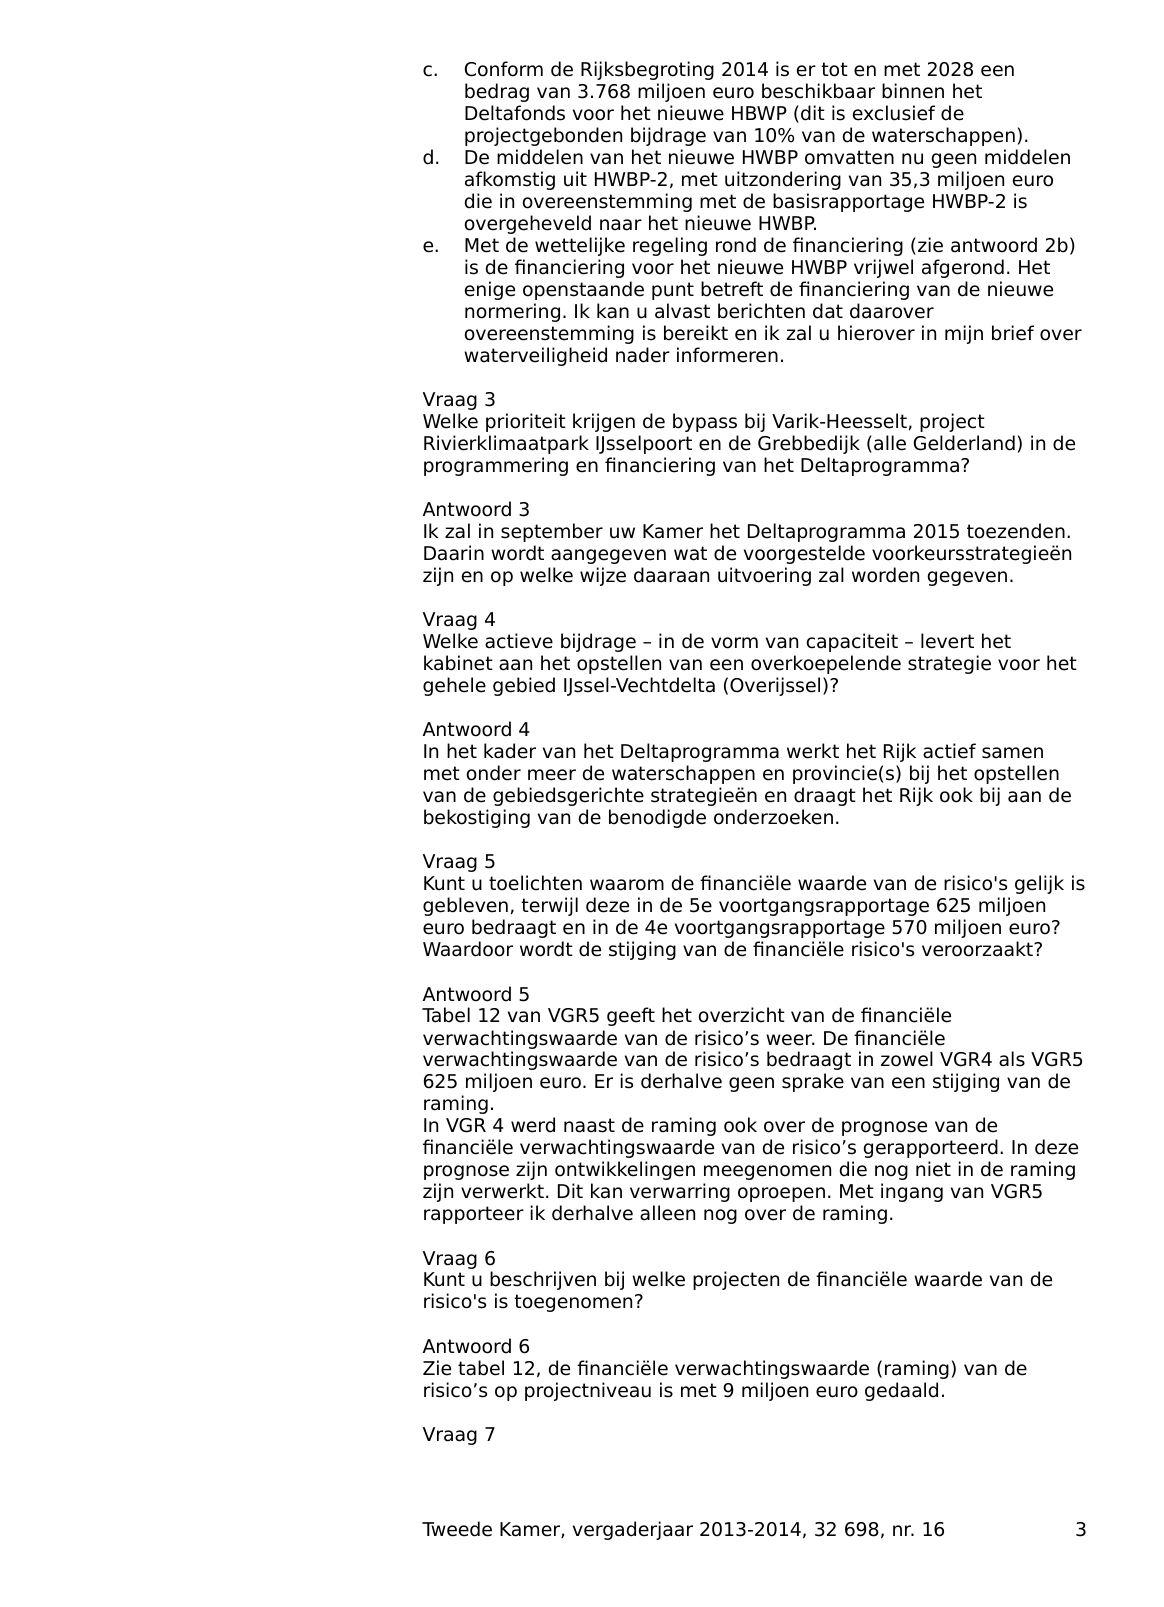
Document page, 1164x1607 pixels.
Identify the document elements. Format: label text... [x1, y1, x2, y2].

text Welke prioriteit krijgen de bypass bij Varik-Heesselt, project Rivierklimaatpark IJsselpoort en de Grebbedijk (alle Gelderland) in de programmering en financiering van het Deltaprogramma? [422, 411, 1087, 477]
text Vraag 4 [422, 609, 1087, 631]
text Vraag 5 [422, 851, 1087, 873]
text Zie tabel 12, de financiële verwachtingswaarde (raming) van de risico’s op projectniveau is met 9 miljoen euro gedaald. [422, 1357, 1087, 1401]
text Kunt u toelichten waarom de financiële waarde van de risico's gelijk is gebleven, terwijl deze in de 5e voortgangsrapportage 625 miljoen euro bedraagt en in de 4e voortgangsrapportage 570 miljoen euro? Waardoor wordt de stijging van de financiële risico's veroorzaakt? [422, 873, 1087, 961]
text Antwoord 3 [422, 499, 1087, 521]
text d. De middelen van het nieuwe HWBP omvatten nu geen middelen afkomstig uit HWBP-2, met uitzondering van 35,3 miljoen euro die in overeenstemming met de basisrapportage HWBP-2 is overgeheveld naar het nieuwe HWBP. [422, 147, 1087, 235]
text Vraag 7 [422, 1424, 1087, 1446]
text In VGR 4 werd naast de raming ook over de prognose van de financiële verwachtingswaarde van de risico’s gerapporteerd. In deze prognose zijn ontwikkelingen meegenomen die nog niet in de raming zijn verwerkt. Dit kan verwarring oproepen. Met ingang van VGR5 rapporteer ik derhalve alleen nog over de raming. [422, 1115, 1087, 1225]
text Kunt u beschrijven bij welke projecten de financiële waarde van de risico's is toegenomen? [422, 1269, 1087, 1313]
text Antwoord 4 [422, 719, 1087, 741]
text e. Met de wettelijke regeling rond de financiering (zie antwoord 2b) is de financiering voor het nieuwe HWBP vrijwel afgerond. Het enige openstaande punt betreft de financiering van de nieuwe normering. Ik kan u alvast berichten dat daarover overeenstemming is bereikt en ik zal u hierover in mijn brief over waterveiligheid nader informeren. [422, 235, 1087, 367]
text In het kader van het Deltaprogramma werkt het Rijk actief samen met onder meer de waterschappen en provincie(s) bij het opstellen van de gebiedsgerichte strategieën en draagt het Rijk ook bij aan de bekostiging van de benodigde onderzoeken. [422, 741, 1087, 829]
text c. Conform de Rijksbegroting 2014 is er tot en met 2028 een bedrag van 3.768 miljoen euro beschikbaar binnen het Deltafonds voor het nieuwe HBWP (dit is exclusief de projectgebonden bijdrage van 10% van de waterschappen). [422, 59, 1087, 147]
text Welke actieve bijdrage – in de vorm van capaciteit – levert het kabinet aan het opstellen van een overkoepelende strategie voor het gehele gebied IJssel-Vechtdelta (Overijssel)? [422, 631, 1087, 697]
text Tabel 12 van VGR5 geeft het overzicht van de financiële verwachtingswaarde van de risico’s weer. De financiële verwachtingswaarde van de risico’s bedraagt in zowel VGR4 als VGR5 625 miljoen euro. Er is derhalve geen sprake van een stijging van de raming. [422, 1005, 1087, 1115]
text Vraag 6 [422, 1247, 1087, 1269]
text Vraag 3 [422, 389, 1087, 411]
text Ik zal in september uw Kamer het Deltaprogramma 2015 toezenden. Daarin wordt aangegeven wat de voorgestelde voorkeursstrategieën zijn en op welke wijze daaraan uitvoering zal worden gegeven. [422, 521, 1087, 587]
text Antwoord 6 [422, 1336, 1087, 1357]
text Antwoord 5 [422, 983, 1087, 1005]
